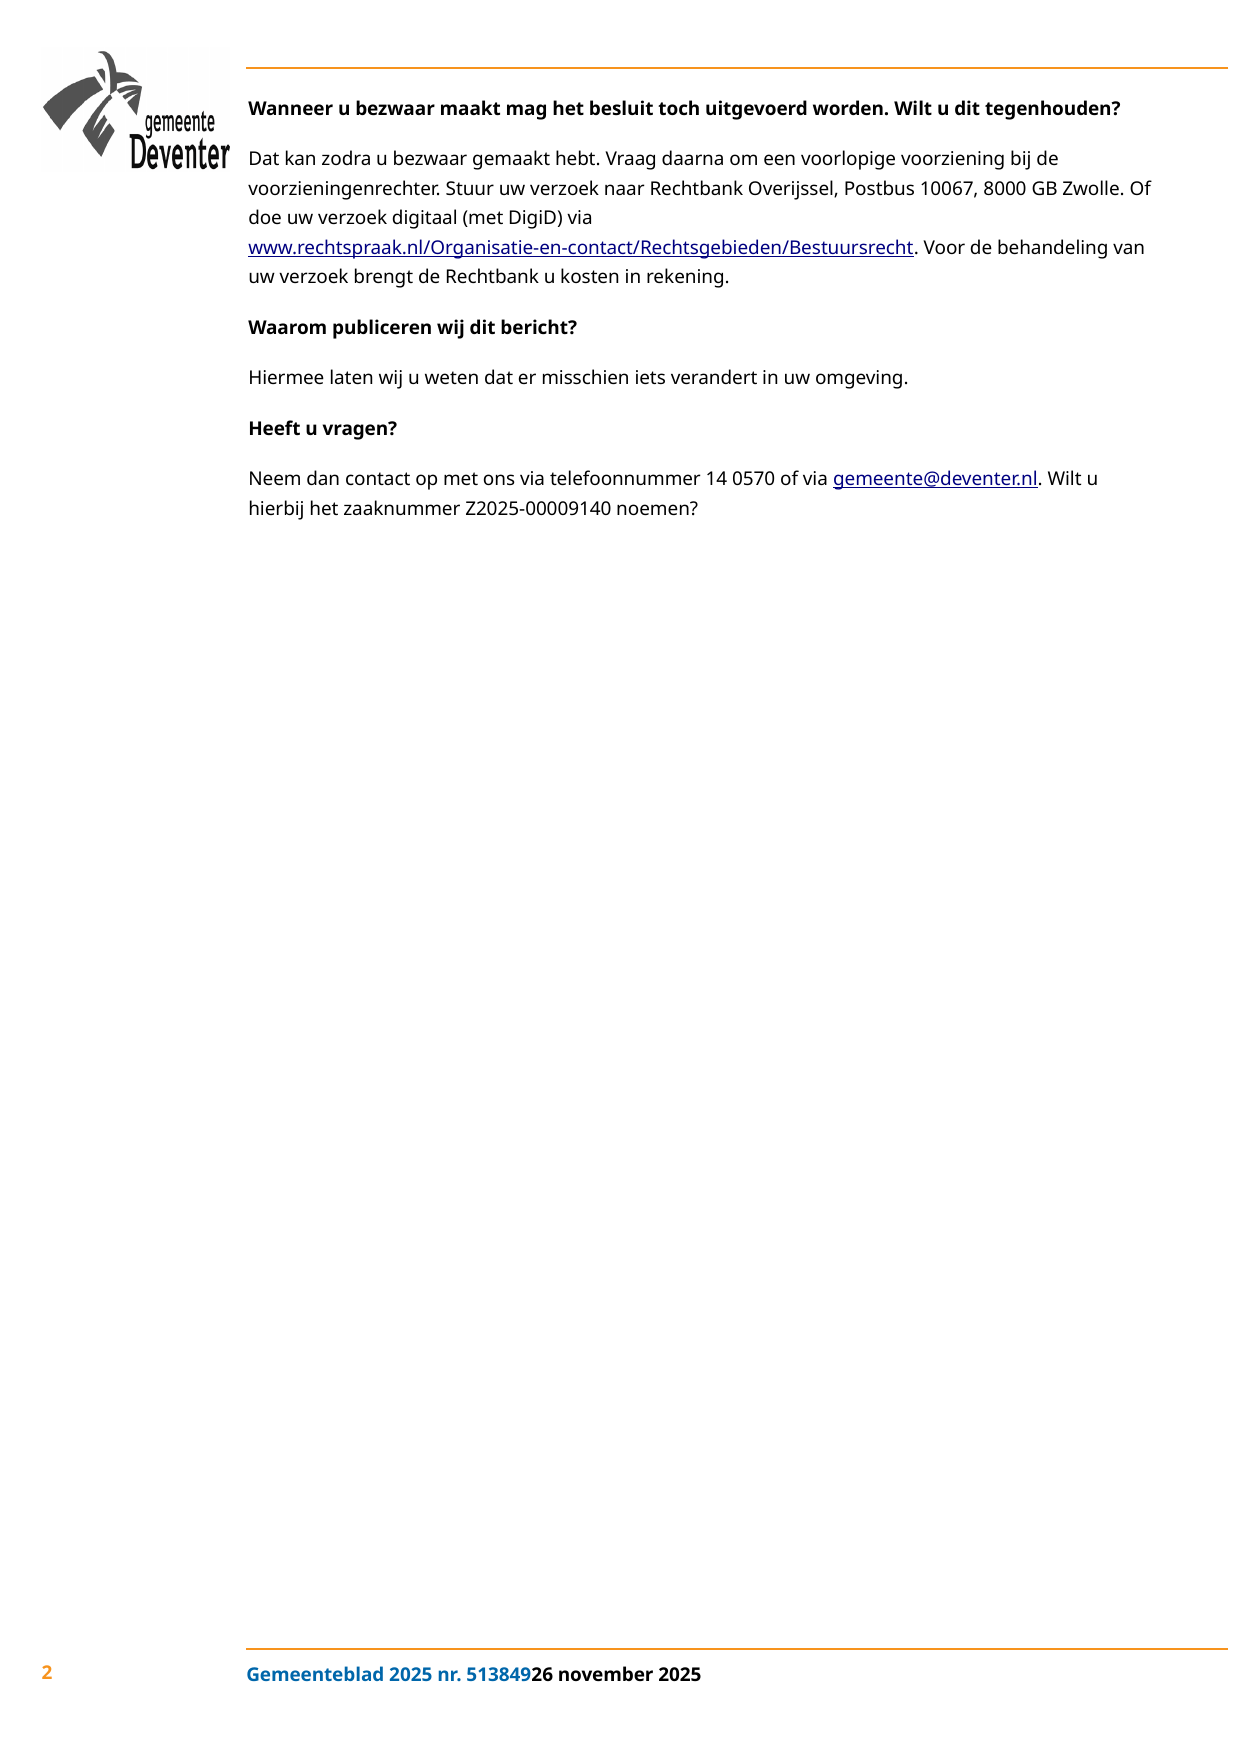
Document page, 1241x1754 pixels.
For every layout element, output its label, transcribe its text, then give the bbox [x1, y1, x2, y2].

text Neem dan contact op met ons via telefoonnummer 14 0570 of via gemeente@deventer.nl. Wilt u hierbij het zaaknummer Z2025-00009140 noemen? [248, 465, 1152, 521]
text Wanneer u bezwaar maakt mag het besluit toch uitgevoerd worden. Wilt u dit tegenhouden? [248, 95, 1152, 121]
text Hiermee laten wij u weten dat er misschien iets verandert in uw omgeving. [248, 364, 1152, 390]
picture [41, 47, 231, 172]
text Dat kan zodra u bezwaar gemaakt hebt. Vraag daarna om een voorlopige voorziening bij de voorzieningenrechter. Stuur uw verzoek naar Rechtbank Overijssel, Postbus 10067, 8000 GB Zwolle. Of doe uw verzoek digitaal (met DigiD) via www.rechtspraak.nl/Organisatie-en-contact/Rechtsgebieden/Bestuursrecht. Voor de behandeling van uw verzoek brengt de Rechtbank u kosten in rekening. [248, 145, 1152, 289]
text Waarom publiceren wij dit bericht? [248, 314, 1152, 340]
text Heeft u vragen? [248, 415, 1152, 441]
